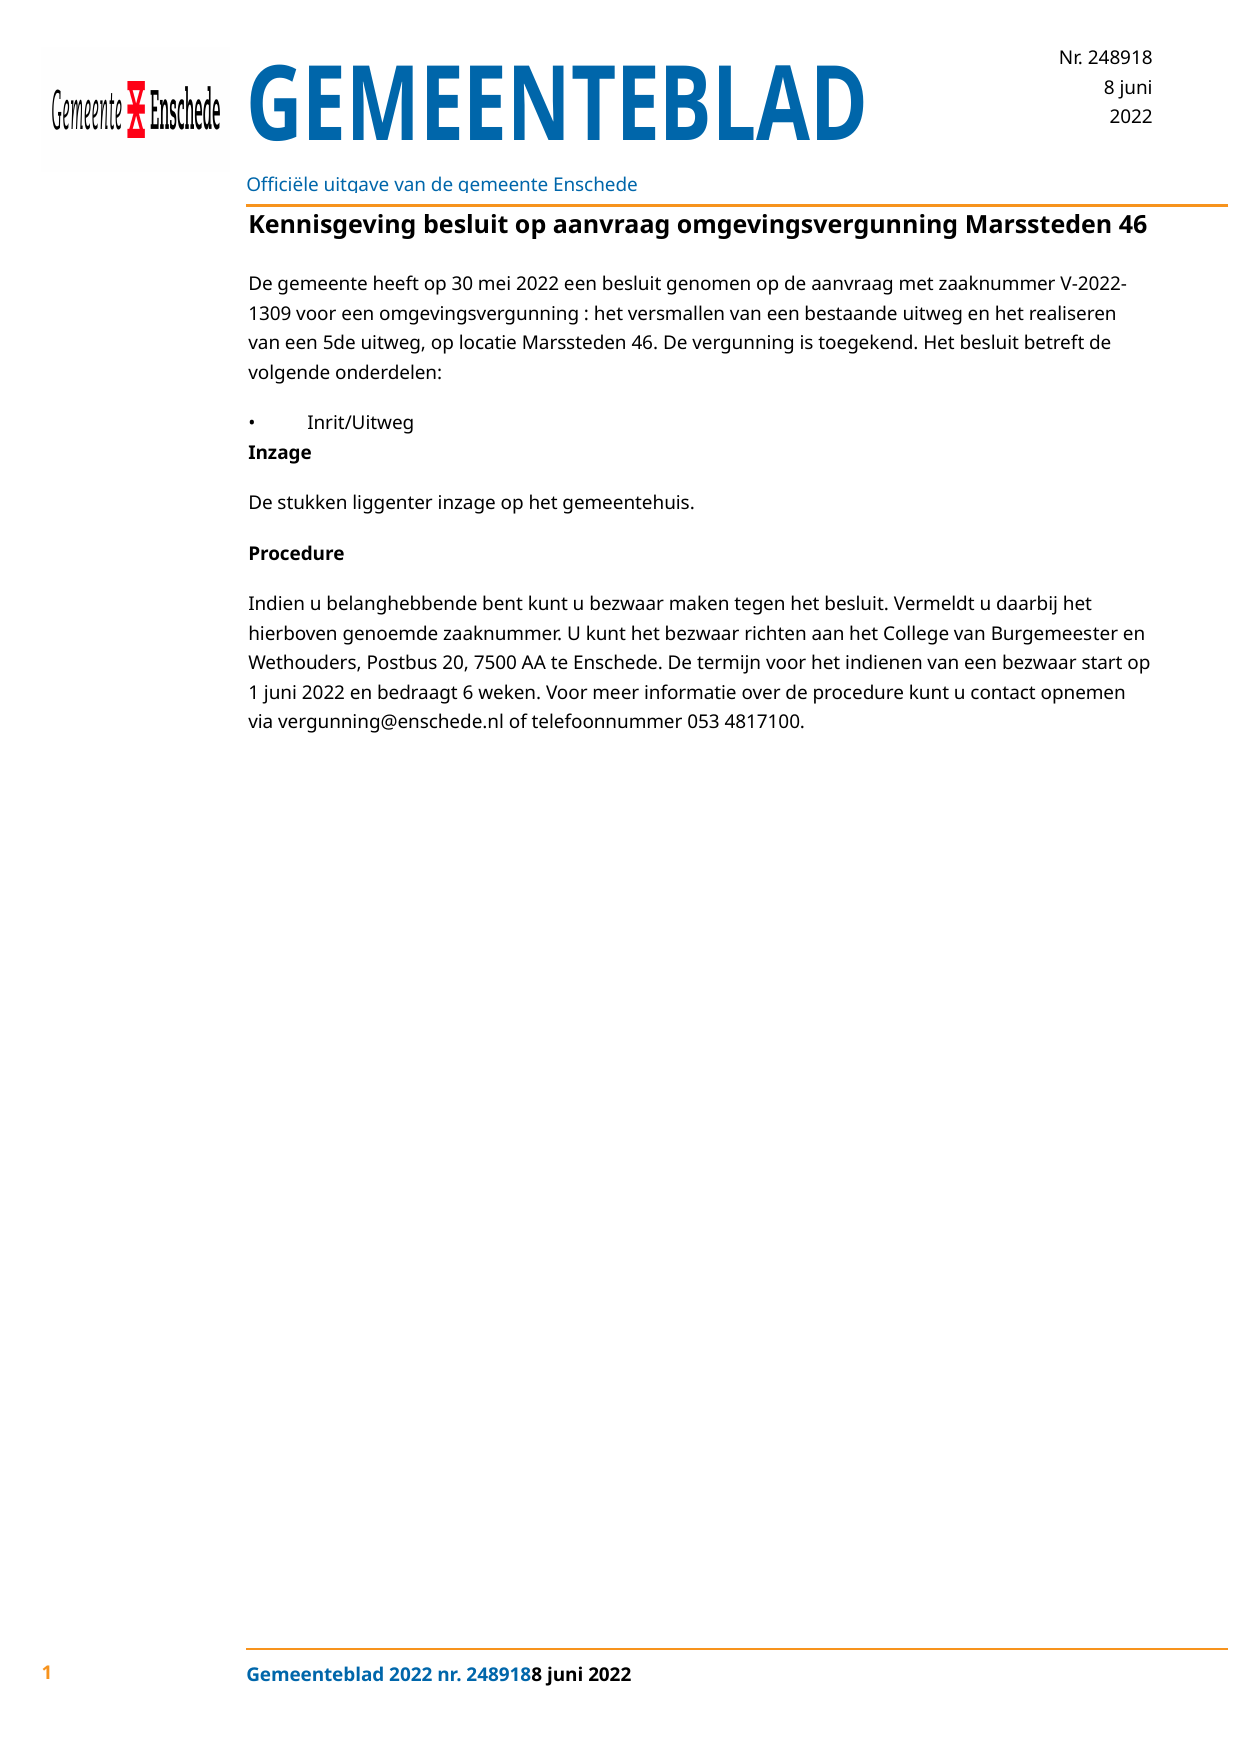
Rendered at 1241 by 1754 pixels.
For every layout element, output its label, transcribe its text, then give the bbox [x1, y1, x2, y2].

picture [41, 47, 231, 172]
text Indien u belanghebbende bent kunt u bezwaar maken tegen het besluit. Vermeldt u daarbij het hierboven genoemde zaaknummer. U kunt het bezwaar richten aan het College van Burgemees­ter en Wethouders, Postbus 20, 7500 AA te Enschede. De termijn voor het indienen van een bezwaar start op 1 juni 2022 en bedraagt 6 weken. Voor meer informatie over de procedure kunt u contact opnemen via vergunning@enschede.nl of telefoonnummer 053 4817100. [248, 590, 1152, 734]
text De gemeente heeft op 30 mei 2022 een besluit genomen op de aanvraag met zaaknummer V-2022-1309 voor een omgevingsvergunning : het versmallen van een bestaande uitweg en het realiseren van een 5de uitweg, op locatie Marssteden 46. De vergunning is toegekend. Het besluit betreft de volgende onderdelen: [248, 270, 1152, 385]
text De stukken liggenter inzage op het gemeentehuis. [248, 489, 1152, 515]
text Procedure [248, 540, 1152, 566]
text Inzage [248, 439, 1152, 465]
text Kennisgeving besluit op aanvraag omgevingsvergunning Marssteden 46 [248, 207, 1152, 241]
list Inrit/Uitweg [248, 409, 1152, 435]
